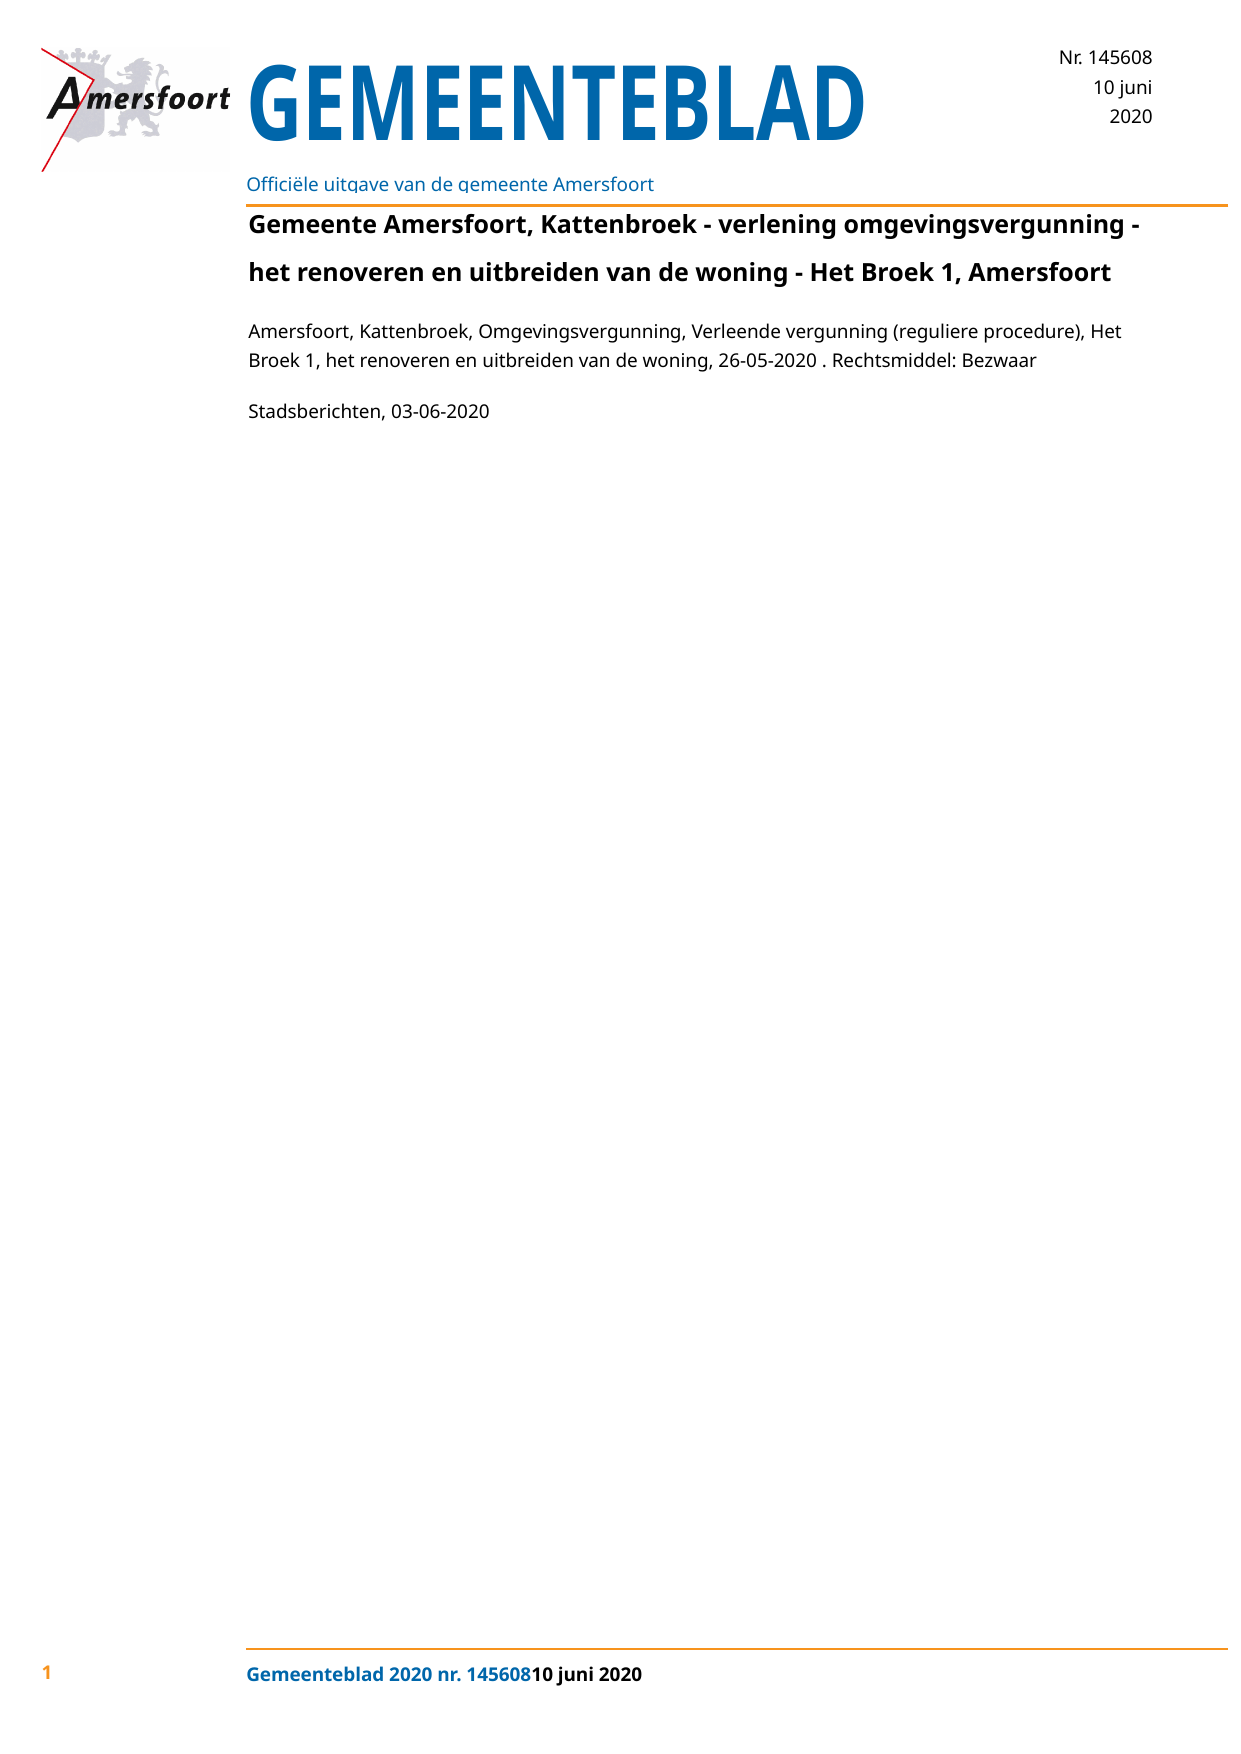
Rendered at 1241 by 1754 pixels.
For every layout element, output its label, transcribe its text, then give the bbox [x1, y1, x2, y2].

text Gemeente Amersfoort, Kattenbroek - verlening omgevingsvergunning - het renoveren en uitbreiden van de woning - Het Broek 1, Amersfoort [248, 207, 1152, 288]
picture [41, 47, 231, 172]
text Stadsberichten, 03-06-2020 [248, 398, 1152, 424]
text Amersfoort, Kattenbroek, Omgevingsvergunning, Verleende vergunning (reguliere procedure), Het Broek 1, het renoveren en uitbreiden van de woning, 26-05-2020 . Rechtsmiddel: Bezwaar [248, 318, 1152, 373]
